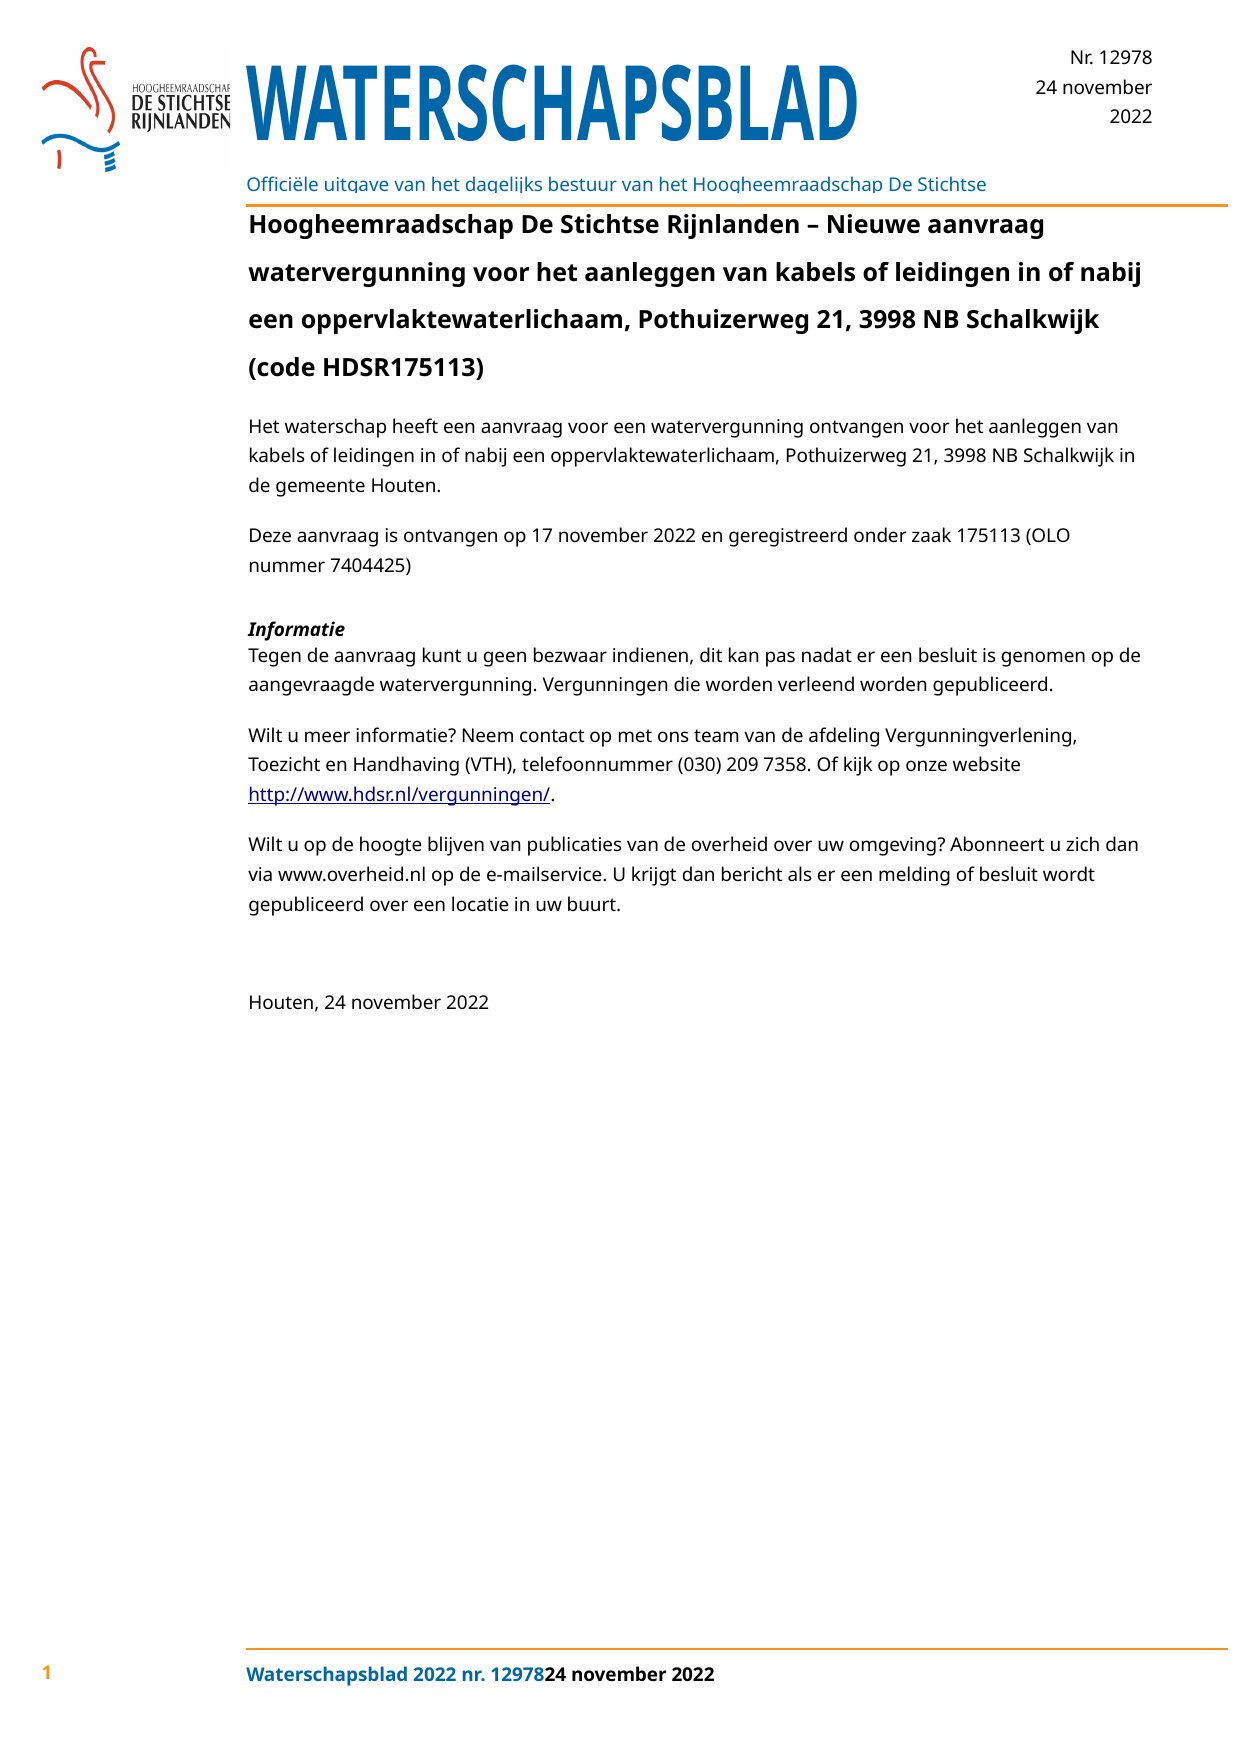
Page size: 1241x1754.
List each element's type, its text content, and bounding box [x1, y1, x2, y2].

text Tegen de aanvraag kunt u geen bezwaar indienen, dit kan pas nadat er een besluit is genomen op de aangevraagde watervergunning. Vergunningen die worden verleend worden gepubliceerd. [248, 642, 1152, 697]
text Het waterschap heeft een aanvraag voor een watervergunning ontvangen voor het aanleggen van kabels of leidingen in of nabij een oppervlaktewaterlichaam, Pothuizerweg 21, 3998 NB Schalkwijk in de gemeente Houten. [248, 413, 1152, 498]
text Informatie [248, 616, 1152, 642]
text Wilt u meer informatie? Neem contact op met ons team van de afdeling Vergunningverlening, Toezicht en Handhaving (VTH), telefoonnummer (030) 209 7358. Of kijk op onze website http://www.hdsr.nl/vergunningen/. [248, 722, 1152, 807]
picture [41, 47, 231, 172]
text Hoogheemraadschap De Stichtse Rijnlanden – Nieuwe aanvraag watervergunning voor het aanleggen van kabels of leidingen in of nabij een oppervlaktewaterlichaam, Pothuizerweg 21, 3998 NB Schalkwijk (code HDSR175113) [248, 207, 1152, 384]
text Houten, 24 november 2022 [248, 989, 1152, 1015]
text Deze aanvraag is ontvangen op 17 november 2022 en geregistreerd onder zaak 175113 (OLO nummer 7404425) [248, 523, 1152, 578]
text Wilt u op de hoogte blijven van publicaties van de overheid over uw omgeving? Abonneert u zich dan via www.overheid.nl op de e-mailservice. U krijgt dan bericht als er een melding of besluit wordt gepubliceerd over een locatie in uw buurt. [248, 832, 1152, 916]
